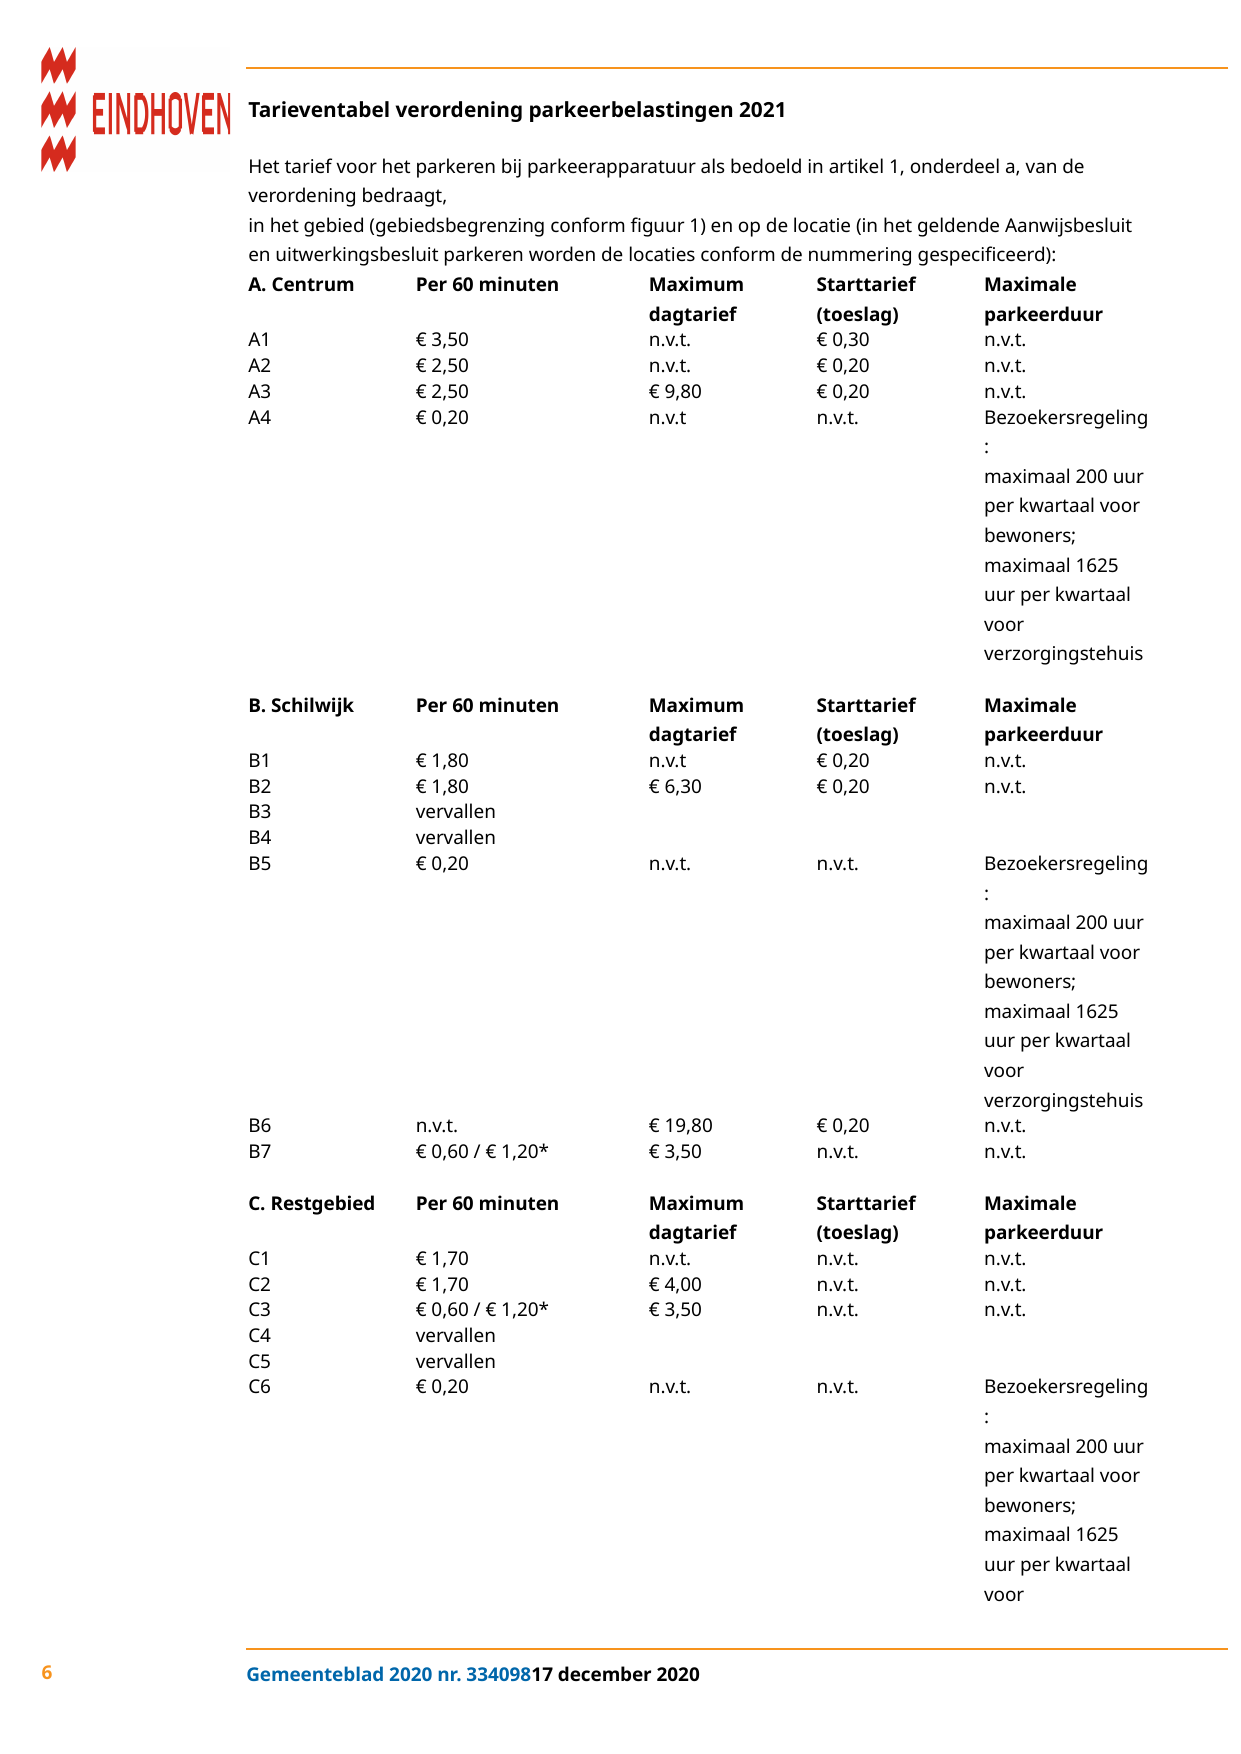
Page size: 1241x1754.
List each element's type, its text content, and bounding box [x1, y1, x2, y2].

table_cell A3 [248, 378, 416, 404]
table_header Maximum dagtarief [649, 271, 816, 327]
table_cell [816, 1348, 984, 1374]
table_cell Starttarief (toeslag) [816, 692, 984, 747]
table_cell B5 [248, 850, 416, 1113]
table_cell [816, 666, 984, 692]
table_cell n.v.t. [649, 353, 816, 378]
table_cell [984, 799, 1152, 824]
table_cell € 4,00 [649, 1271, 816, 1297]
table_header A. Centrum [248, 271, 416, 327]
table_cell € 3,50 [649, 1297, 816, 1322]
table_cell [649, 1322, 816, 1348]
table_cell € 0,60 / € 1,20* [416, 1138, 649, 1164]
text in het gebied (gebiedsbegrenzing conform figuur 1) en op de locatie (in het geldende Aanwijsbesluit en uitwerkingsbesluit parkeren worden de locaties conform de nummering gespecificeerd): [248, 212, 1152, 267]
table_cell [984, 825, 1152, 850]
table_header Maximale parkeerduur [984, 271, 1152, 327]
table_cell € 3,50 [649, 1138, 816, 1164]
table_cell [248, 666, 416, 692]
table_cell C1 [248, 1245, 416, 1271]
table_cell vervallen [416, 1348, 649, 1374]
table_cell € 6,30 [649, 773, 816, 799]
table_cell [816, 1164, 984, 1190]
table_cell n.v.t. [984, 747, 1152, 773]
table_cell [649, 825, 816, 850]
table_cell n.v.t. [984, 773, 1152, 799]
table_cell n.v.t [649, 404, 816, 666]
table_cell € 1,80 [416, 747, 649, 773]
table_cell B4 [248, 825, 416, 850]
table_cell A4 [248, 404, 416, 666]
table_cell n.v.t. [816, 1138, 984, 1164]
table_cell € 0,20 [816, 773, 984, 799]
table_cell [816, 799, 984, 824]
table_cell € 2,50 [416, 353, 649, 378]
table_cell [649, 1348, 816, 1374]
table_cell B6 [248, 1113, 416, 1138]
table_cell € 0,20 [416, 1374, 649, 1607]
table_cell n.v.t. [649, 850, 816, 1113]
table_cell n.v.t. [984, 1245, 1152, 1271]
table_cell vervallen [416, 799, 649, 824]
table_cell [248, 1164, 416, 1190]
table_cell € 3,50 [416, 327, 649, 352]
table_cell vervallen [416, 1322, 649, 1348]
table_cell € 1,70 [416, 1271, 649, 1297]
table_cell [416, 1164, 649, 1190]
table_cell Per 60 minuten [416, 1190, 649, 1245]
table_cell Maximum dagtarief [649, 692, 816, 747]
table_cell A1 [248, 327, 416, 352]
table_cell [649, 799, 816, 824]
table_cell [816, 825, 984, 850]
table_cell n.v.t. [984, 1271, 1152, 1297]
table_cell [984, 1322, 1152, 1348]
table_cell [984, 666, 1152, 692]
table_cell [649, 1164, 816, 1190]
table_cell Bezoekersregeling: maximaal 200 uur per kwartaal voor bewoners; maximaal 1625 uur per kwartaal voor verzorgingstehuis [984, 404, 1152, 666]
table_cell n.v.t. [649, 327, 816, 352]
table_cell [649, 666, 816, 692]
table_cell n.v.t. [984, 327, 1152, 352]
text Tarieventabel verordening parkeerbelastingen 2021 [248, 95, 1152, 123]
table_cell € 0,60 / € 1,20* [416, 1297, 649, 1322]
table_cell € 1,80 [416, 773, 649, 799]
table_cell B3 [248, 799, 416, 824]
table_cell € 0,20 [816, 1113, 984, 1138]
table_cell Bezoekersregeling: maximaal 200 uur per kwartaal voor bewoners; maximaal 1625 uur per kwartaal voor [984, 1374, 1152, 1607]
table_cell C4 [248, 1322, 416, 1348]
table_cell n.v.t. [816, 1297, 984, 1322]
table_cell Per 60 minuten [416, 692, 649, 747]
text Het tarief voor het parkeren bij parkeerapparatuur als bedoeld in artikel 1, onderdeel a, van de verordening bedraagt, [248, 153, 1152, 208]
table_cell n.v.t. [816, 1245, 984, 1271]
table_cell [416, 666, 649, 692]
table_cell € 9,80 [649, 378, 816, 404]
table_cell € 0,20 [416, 850, 649, 1113]
table_cell € 1,70 [416, 1245, 649, 1271]
table_header Starttarief (toeslag) [816, 271, 984, 327]
table_cell Maximale parkeerduur [984, 692, 1152, 747]
table_cell n.v.t. [984, 1113, 1152, 1138]
table_header Per 60 minuten [416, 271, 649, 327]
table_cell n.v.t. [649, 1374, 816, 1607]
table_cell n.v.t. [816, 1374, 984, 1607]
table_cell n.v.t. [984, 353, 1152, 378]
table_cell C5 [248, 1348, 416, 1374]
table_cell B7 [248, 1138, 416, 1164]
table_cell € 0,30 [816, 327, 984, 352]
table_cell [816, 1322, 984, 1348]
table_cell n.v.t. [416, 1113, 649, 1138]
table_cell n.v.t. [816, 850, 984, 1113]
table_cell [984, 1348, 1152, 1374]
table_cell n.v.t. [649, 1245, 816, 1271]
table_cell C6 [248, 1374, 416, 1607]
table_cell B2 [248, 773, 416, 799]
table_cell Bezoekersregeling: maximaal 200 uur per kwartaal voor bewoners; maximaal 1625 uur per kwartaal voor verzorgingstehuis [984, 850, 1152, 1113]
table_cell vervallen [416, 825, 649, 850]
table_cell € 19,80 [649, 1113, 816, 1138]
table_cell Maximale parkeerduur [984, 1190, 1152, 1245]
table_cell € 0,20 [816, 353, 984, 378]
table_cell € 0,20 [816, 747, 984, 773]
table_cell Maximum dagtarief [649, 1190, 816, 1245]
table_cell C. Restgebied [248, 1190, 416, 1245]
table_cell € 0,20 [416, 404, 649, 666]
table_cell € 0,20 [816, 378, 984, 404]
table_cell [984, 1164, 1152, 1190]
table_cell n.v.t. [816, 1271, 984, 1297]
table_cell A2 [248, 353, 416, 378]
table_cell B. Schilwijk [248, 692, 416, 747]
picture [41, 47, 231, 172]
table_cell n.v.t [649, 747, 816, 773]
table_cell C2 [248, 1271, 416, 1297]
table_cell Starttarief (toeslag) [816, 1190, 984, 1245]
table_cell € 2,50 [416, 378, 649, 404]
table_cell n.v.t. [984, 378, 1152, 404]
table_cell C3 [248, 1297, 416, 1322]
table_cell n.v.t. [984, 1138, 1152, 1164]
table_cell B1 [248, 747, 416, 773]
table_cell n.v.t. [984, 1297, 1152, 1322]
table_cell n.v.t. [816, 404, 984, 666]
